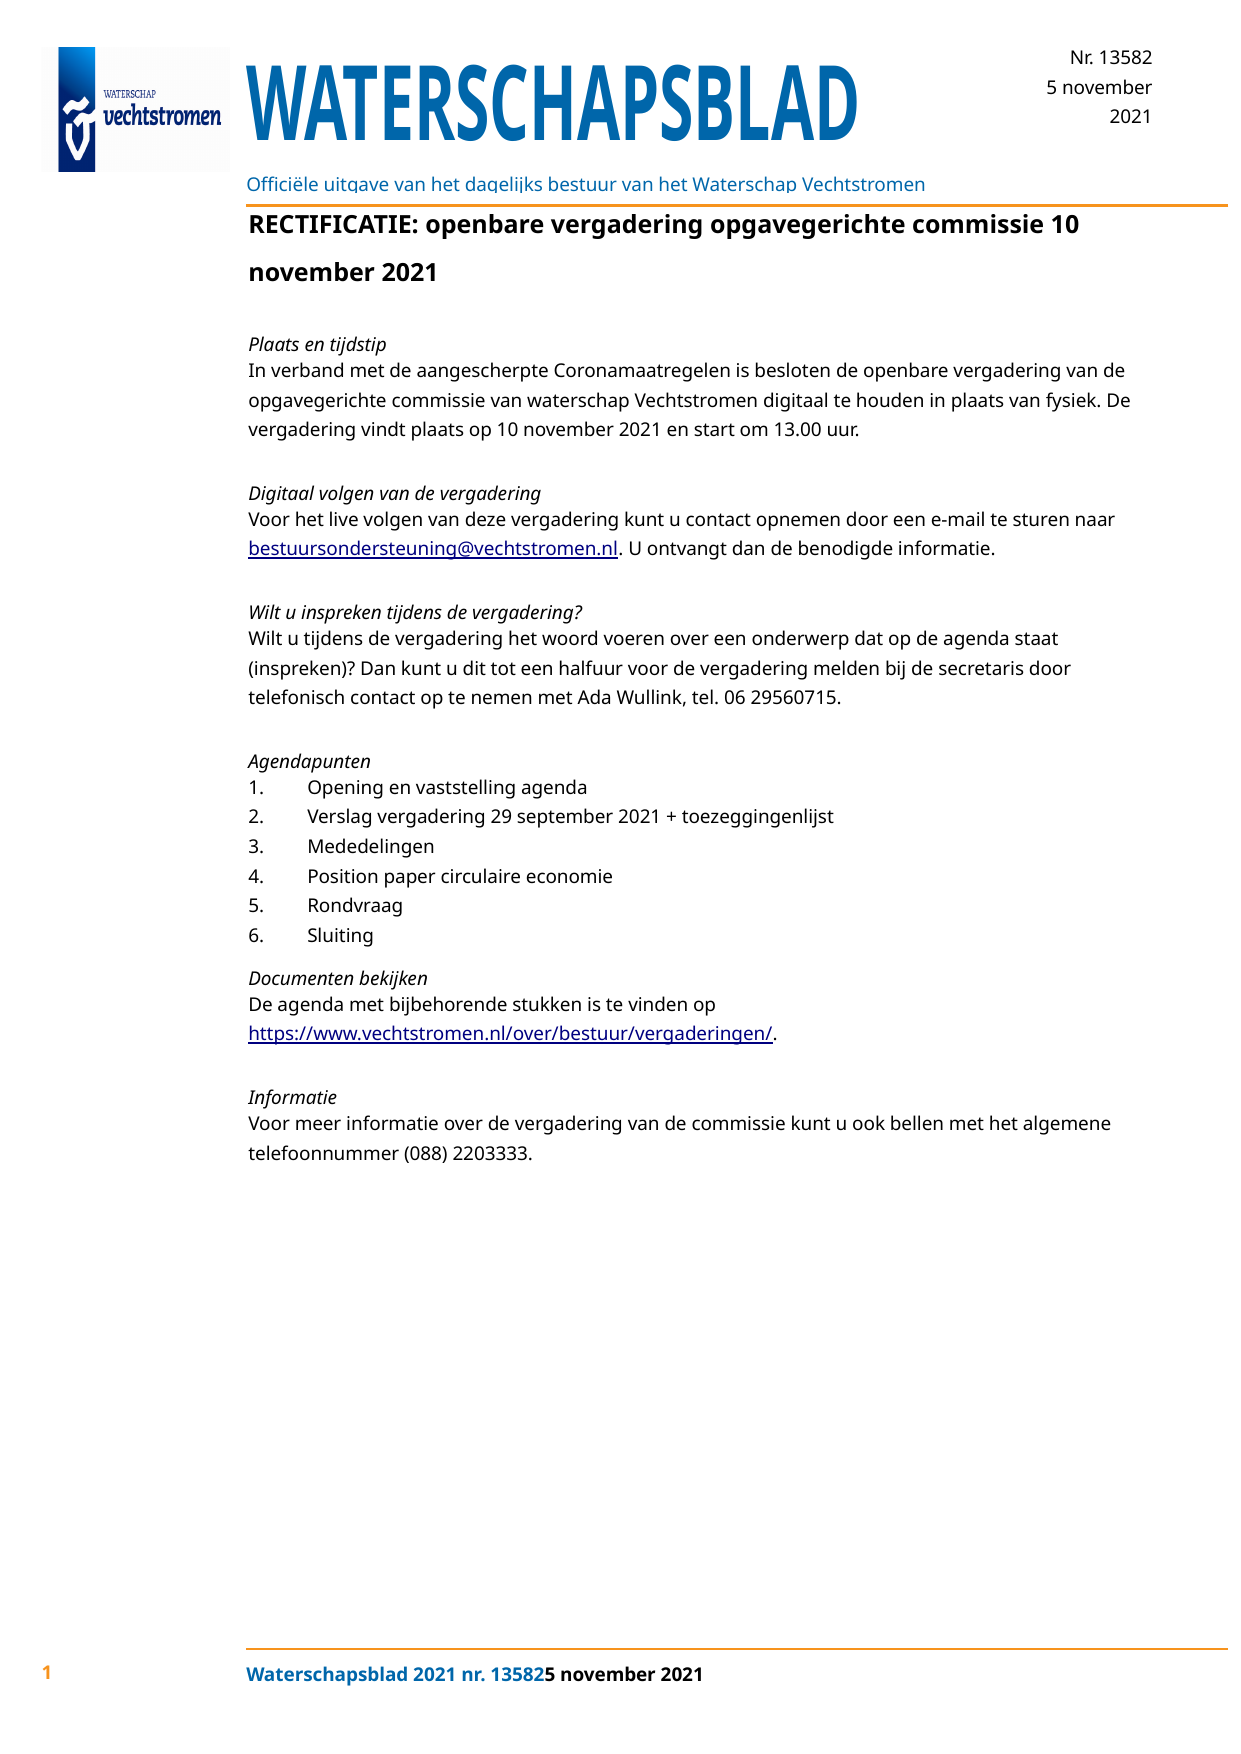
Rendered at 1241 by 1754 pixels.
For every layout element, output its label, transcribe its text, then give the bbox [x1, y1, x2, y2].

list Mededelingen [248, 833, 1152, 859]
text Agendapunten [248, 748, 1152, 774]
list Opening en vaststelling agenda [248, 774, 1152, 800]
text De agenda met bijbehorende stukken is te vinden op https://www.vechtstromen.nl/over/bestuur/vergaderingen/. [248, 991, 1152, 1046]
text Documenten bekijken [248, 965, 1152, 991]
text Voor meer informatie over de vergadering van de commissie kunt u ook bellen met het algemene telefoonnummer (088) 2203333. [248, 1110, 1152, 1166]
text Wilt u inspreken tijdens de vergadering? [248, 599, 1152, 625]
picture [41, 47, 231, 172]
list Position paper circulaire economie [248, 863, 1152, 889]
text RECTIFICATIE: openbare vergadering opgavegerichte commissie 10 november 2021 [248, 207, 1152, 288]
text In verband met de aangescherpte Coronamaatregelen is besloten de openbare vergadering van de opgavegerichte commissie van waterschap Vechtstromen digitaal te houden in plaats van fysiek. De vergadering vindt plaats op 10 november 2021 en start om 13.00 uur. [248, 357, 1152, 442]
list Rondvraag [248, 892, 1152, 918]
text Informatie [248, 1084, 1152, 1110]
list Verslag vergadering 29 september 2021 + toezeggingenlijst [248, 804, 1152, 829]
text Wilt u tijdens de vergadering het woord voeren over een onderwerp dat op de agenda staat (inspreken)? Dan kunt u dit tot een halfuur voor de vergadering melden bij de secretaris door telefonisch contact op te nemen met Ada Wullink, tel. 06 29560715. [248, 625, 1152, 710]
text Voor het live volgen van deze vergadering kunt u contact opnemen door een e-mail te sturen naar bestuursondersteuning@vechtstromen.nl. U ontvangt dan de benodigde informatie. [248, 506, 1152, 561]
text Plaats en tijdstip [248, 331, 1152, 357]
list Sluiting [248, 922, 1152, 948]
text Digitaal volgen van de vergadering [248, 480, 1152, 506]
